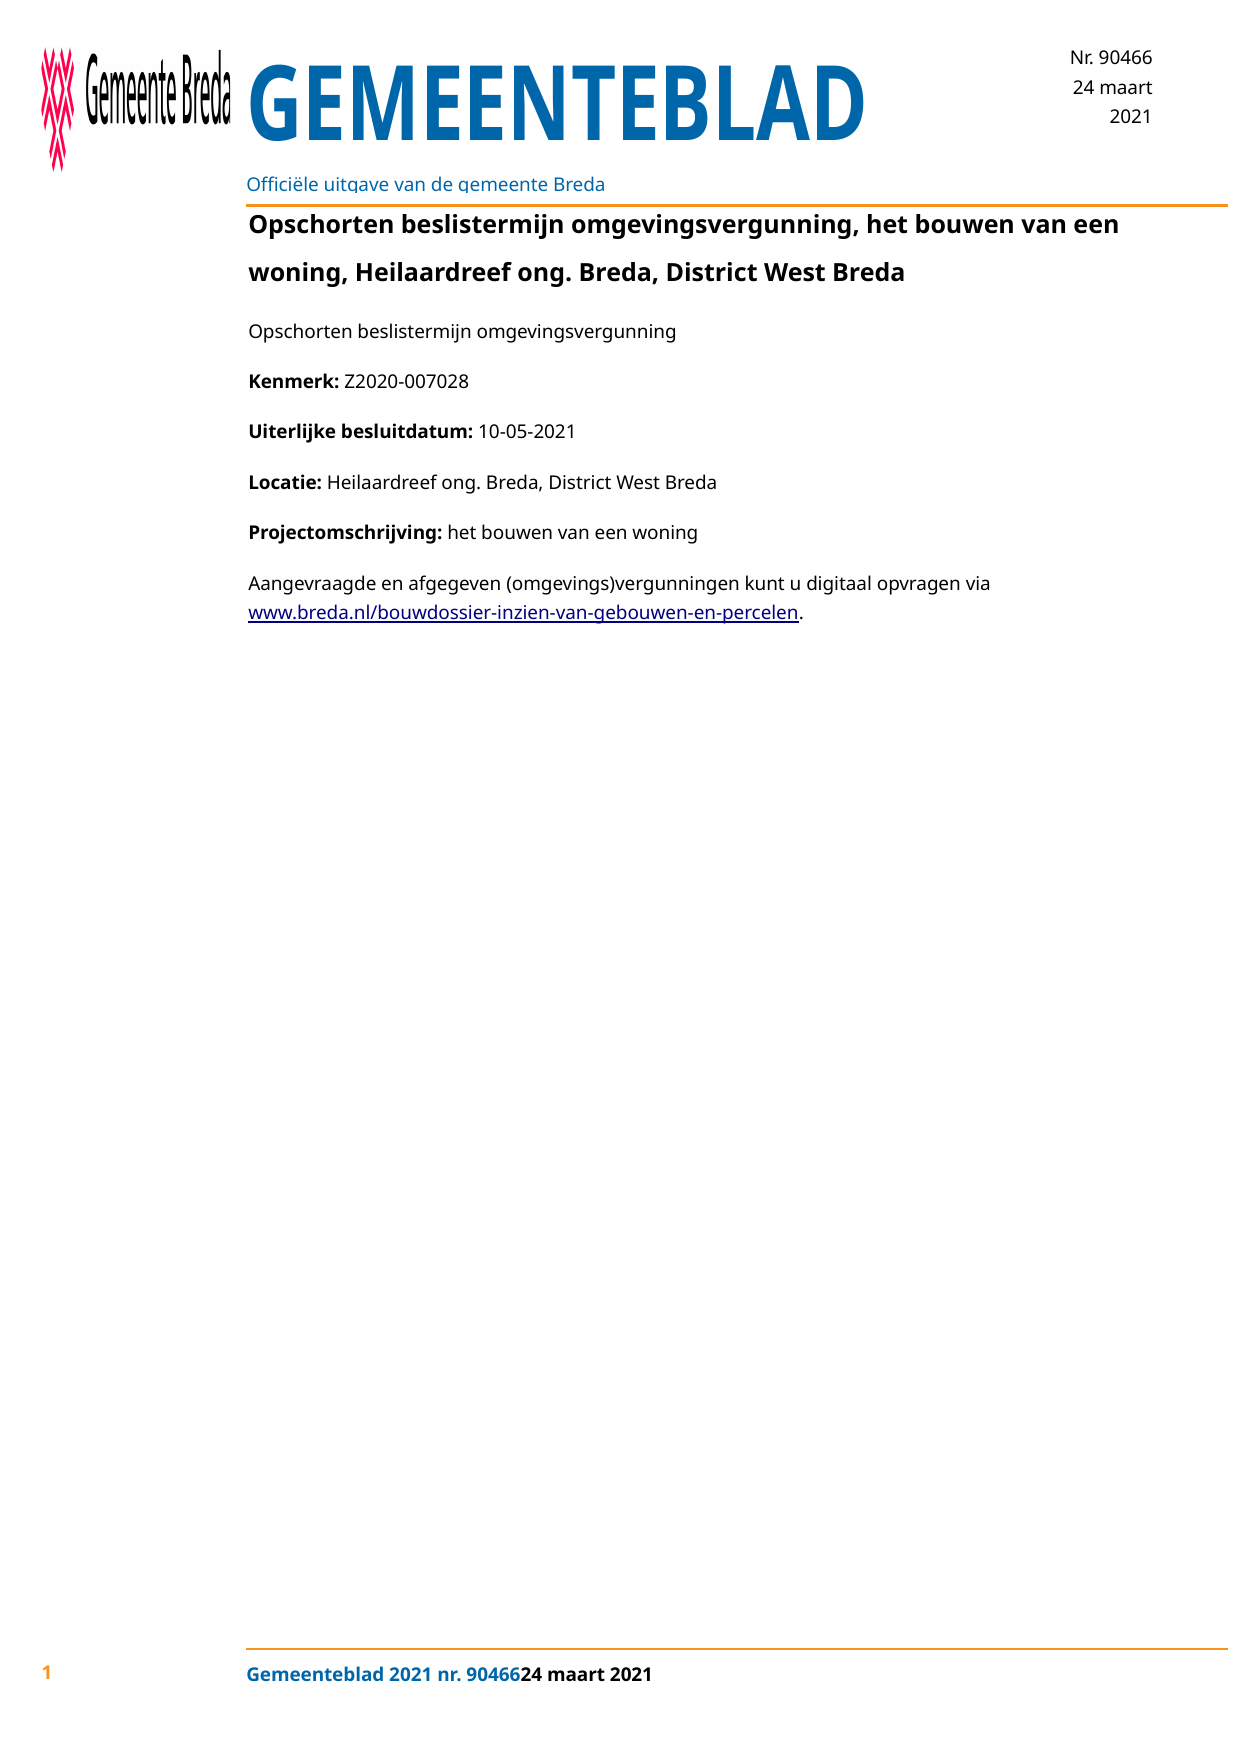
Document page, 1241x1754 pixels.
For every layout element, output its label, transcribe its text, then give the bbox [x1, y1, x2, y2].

picture [41, 47, 231, 172]
text Opschorten beslistermijn omgevingsvergunning [248, 318, 1152, 344]
text Aangevraagde en afgegeven (omgevings)vergunningen kunt u digitaal opvragen via www.breda.nl/bouwdossier-inzien-van-gebouwen-en-percelen. [248, 570, 1152, 625]
text Opschorten beslistermijn omgevingsvergunning, het bouwen van een woning, Heilaardreef ong. Breda, District West Breda [248, 207, 1152, 288]
text Kenmerk: Z2020-007028 [248, 368, 1152, 394]
text Projectomschrijving: het bouwen van een woning [248, 519, 1152, 545]
text Uiterlijke besluitdatum: 10-05-2021 [248, 419, 1152, 444]
text Locatie: Heilaardreef ong. Breda, District West Breda [248, 469, 1152, 495]
